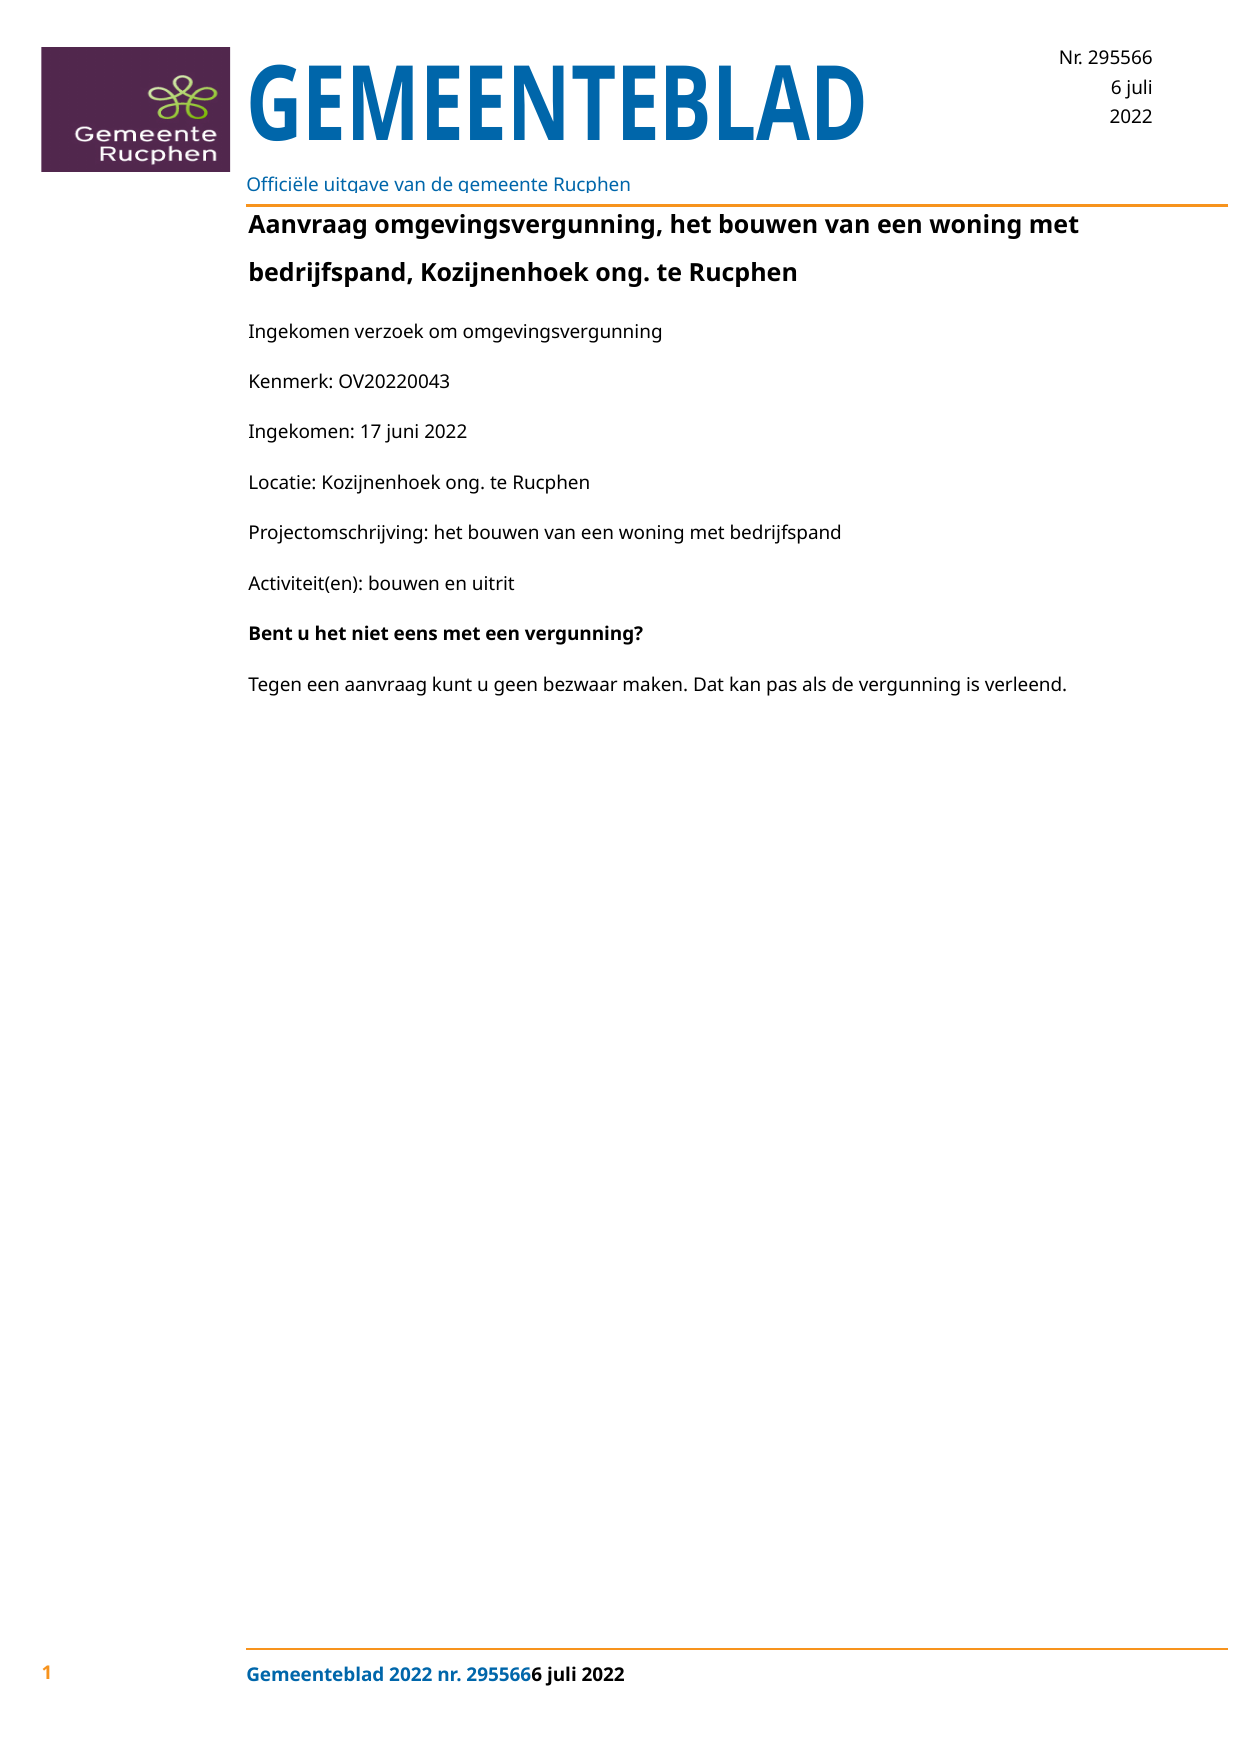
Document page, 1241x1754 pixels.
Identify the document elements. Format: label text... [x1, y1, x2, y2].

text Kenmerk: OV20220043 [248, 368, 1152, 394]
text Tegen een aanvraag kunt u geen bezwaar maken. Dat kan pas als de vergunning is verleend. [248, 671, 1152, 697]
text Ingekomen verzoek om omgevingsvergunning [248, 318, 1152, 344]
text Activiteit(en): bouwen en uitrit [248, 570, 1152, 596]
text Locatie: Kozijnenhoek ong. te Rucphen [248, 469, 1152, 495]
text Ingekomen: 17 juni 2022 [248, 419, 1152, 444]
picture [41, 47, 231, 172]
text Aanvraag omgevingsvergunning, het bouwen van een woning met bedrijfspand, Kozijnenhoek ong. te Rucphen [248, 207, 1152, 288]
text Projectomschrijving: het bouwen van een woning met bedrijfspand [248, 519, 1152, 545]
text Bent u het niet eens met een vergunning? [248, 620, 1152, 646]
